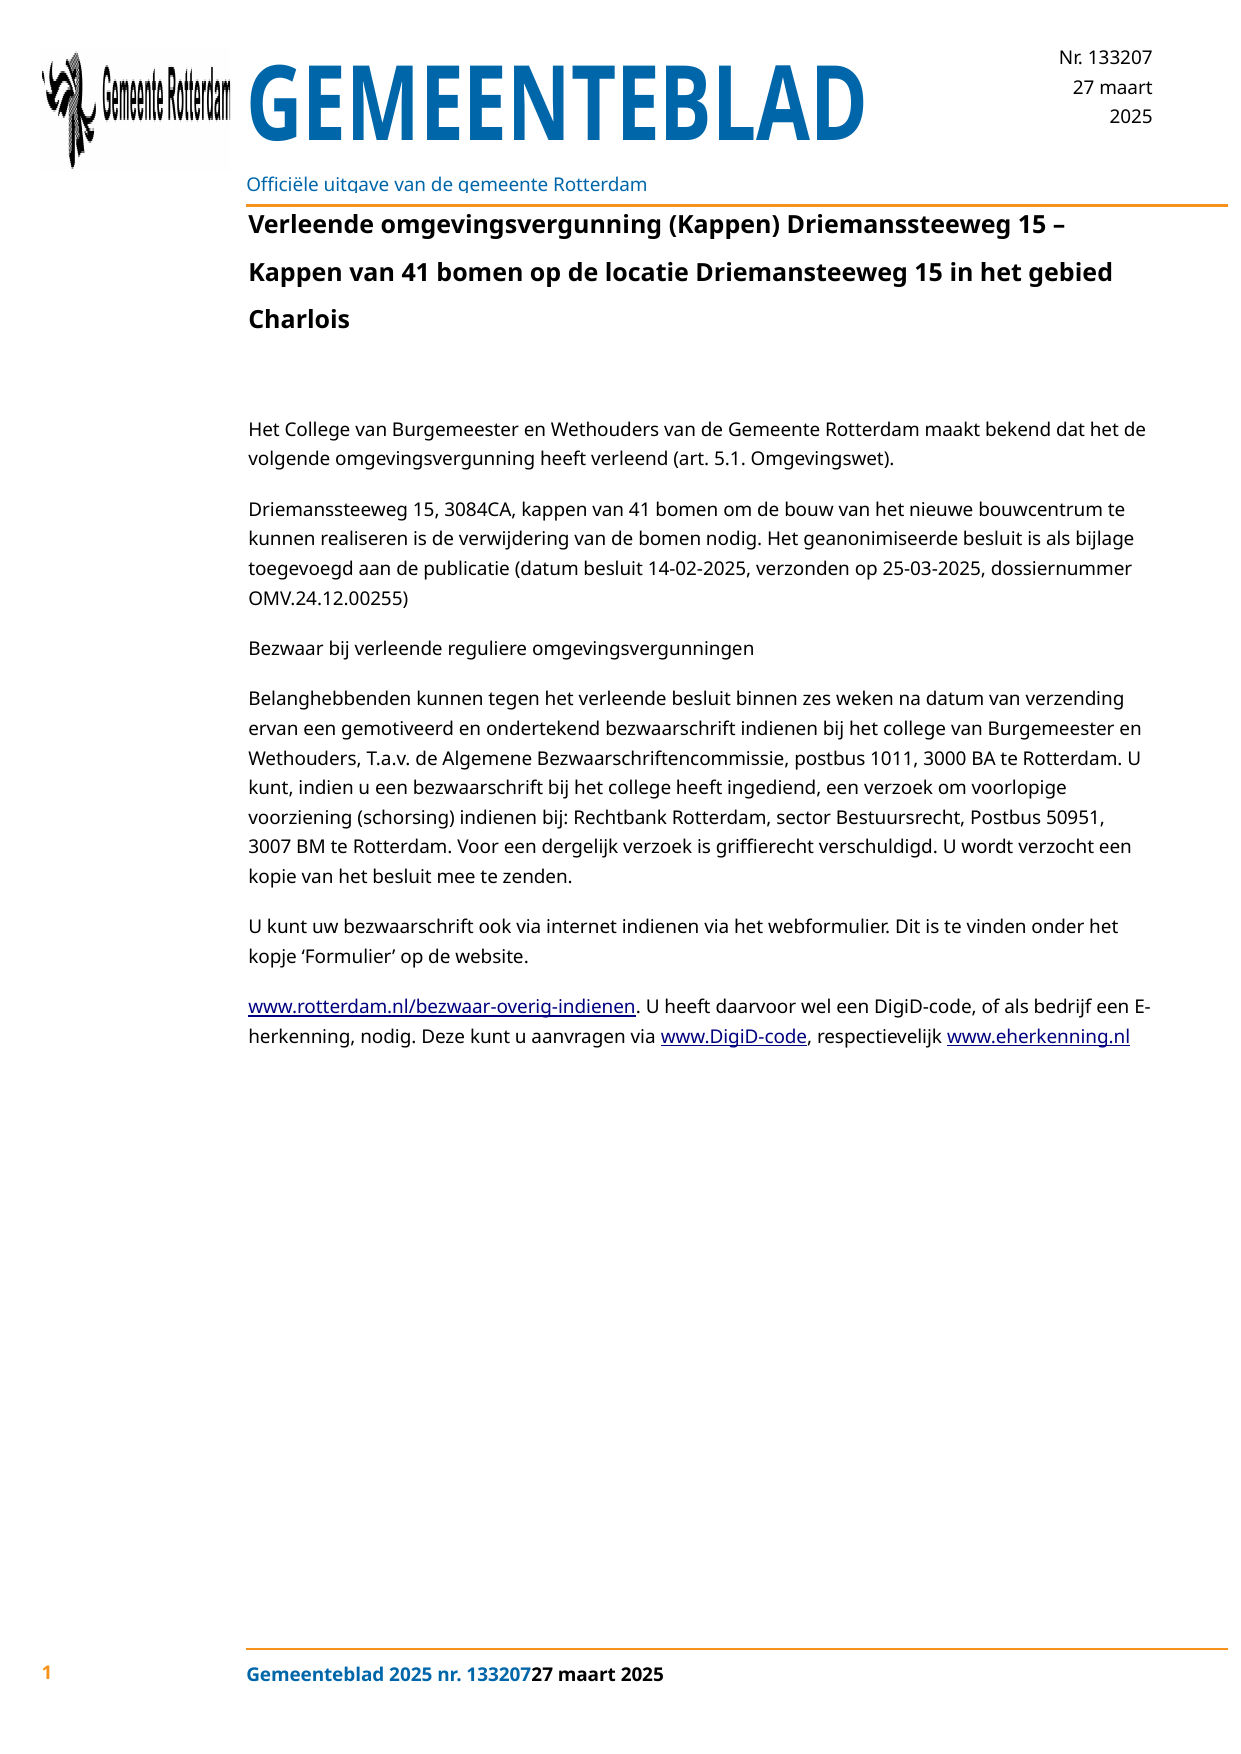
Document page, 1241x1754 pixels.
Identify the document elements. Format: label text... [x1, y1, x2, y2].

text Verleende omgevingsvergunning (Kappen) Driemanssteeweg 15 – Kappen van 41 bomen op de locatie Driemansteeweg 15 in het gebied Charlois [248, 207, 1152, 336]
text www.rotterdam.nl/bezwaar-overig-indienen. U heeft daarvoor wel een DigiD-code, of als bedrijf een E-herkenning, nodig. Deze kunt u aanvragen via www.DigiD-code, respectievelijk www.eherkenning.nl [248, 993, 1152, 1049]
text U kunt uw bezwaarschrift ook via internet indienen via het webformulier. Dit is te vinden onder het kopje ‘Formulier’ op de website. [248, 913, 1152, 969]
picture [41, 47, 231, 172]
text Bezwaar bij verleende reguliere omgevingsvergunningen [248, 635, 1152, 661]
text Driemanssteeweg 15, 3084CA, kappen van 41 bomen om de bouw van het nieuwe bouwcentrum te kunnen realiseren is de verwijdering van de bomen nodig. Het geanonimiseerde besluit is als bijlage toegevoegd aan de publicatie (datum besluit 14-02-2025, verzonden op 25-03-2025, dossiernummer OMV.24.12.00255) [248, 496, 1152, 610]
text Belanghebbenden kunnen tegen het verleende besluit binnen zes weken na datum van verzending ervan een gemotiveerd en ondertekend bezwaarschrift indienen bij het college van Burgemeester en Wethouders, T.a.v. de Algemene Bezwaarschriftencommissie, postbus 1011, 3000 BA te Rotterdam. U kunt, indien u een bezwaarschrift bij het college heeft ingediend, een verzoek om voorlopige voorziening (schorsing) indienen bij: Rechtbank Rotterdam, sector Bestuursrecht, Postbus 50951, 3007 BM te Rotterdam. Voor een dergelijk verzoek is griffierecht verschuldigd. U wordt verzocht een kopie van het besluit mee te zenden. [248, 686, 1152, 889]
text Het College van Burgemeester en Wethouders van de Gemeente Rotterdam maakt bekend dat het de volgende omgevingsvergunning heeft verleend (art. 5.1. Omgevingswet). [248, 416, 1152, 471]
